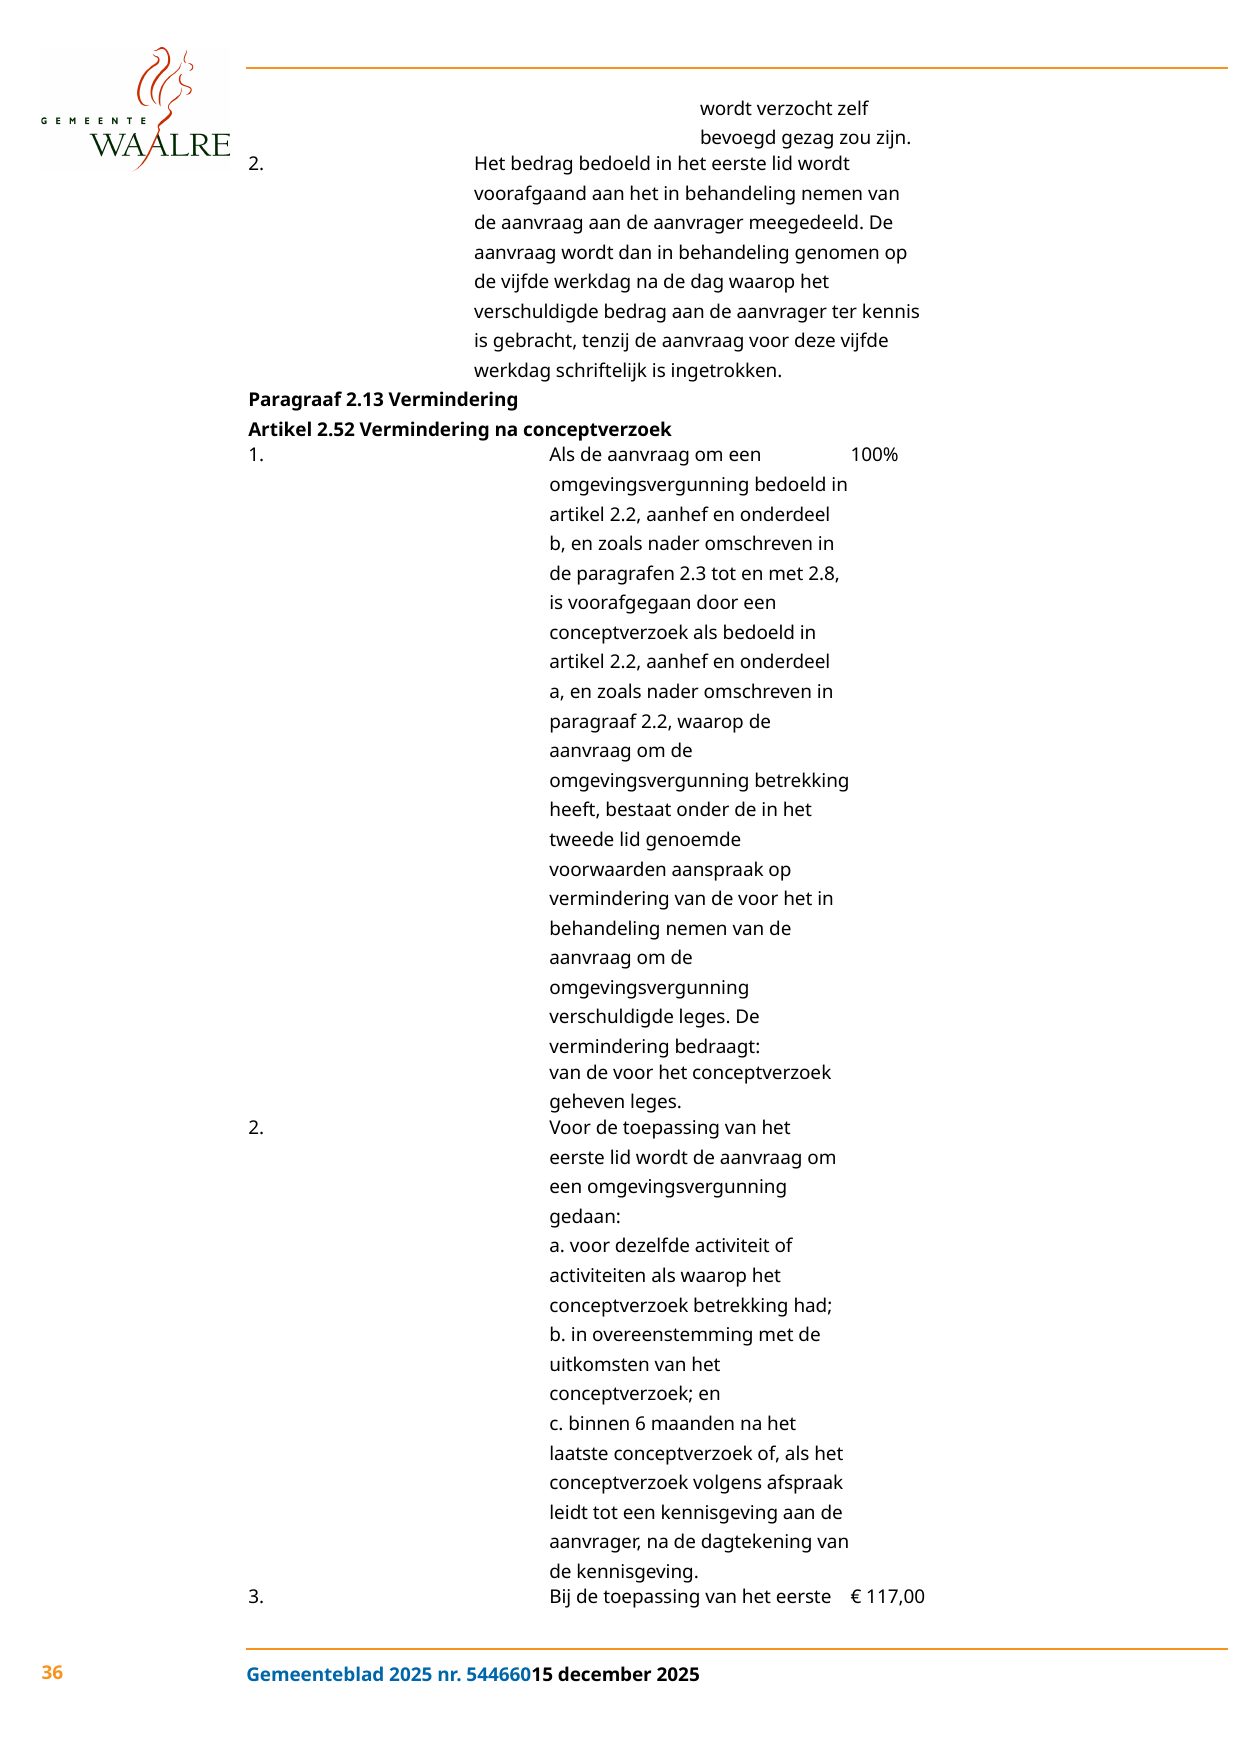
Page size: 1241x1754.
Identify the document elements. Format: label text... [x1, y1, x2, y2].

table_cell 3. [248, 1584, 549, 1609]
table_cell Bij de toepassing van het eerste [549, 1584, 850, 1609]
table_cell 100% [850, 442, 1152, 1059]
table_header Artikel 2.52 Vermindering na conceptverzoek [248, 416, 850, 442]
text Paragraaf 2.13 Vermindering [248, 386, 1152, 412]
table_cell € 117,00 [850, 1584, 1152, 1609]
table_cell wordt verzocht zelf bevoegd gezag zou zijn. [700, 95, 926, 150]
table_cell 2. [248, 150, 474, 383]
table_header [850, 416, 1152, 442]
table_cell Als de aanvraag om een omgevingsvergunning bedoeld in artikel 2.2, aanhef en onderdeel b, en zoals nader omschreven in de paragrafen 2.3 tot en met 2.8, is voorafgegaan door een conceptverzoek als bedoeld in artikel 2.2, aanhef en onderdeel a, en zoals nader omschreven in paragraaf 2.2, waarop de aanvraag om de omgevingsvergunning betrekking heeft, bestaat onder de in het tweede lid genoemde voorwaarden aanspraak op vermindering van de voor het in behandeling nemen van de aanvraag om de omgevingsvergunning verschuldigde leges. De vermindering bedraagt: [549, 442, 850, 1059]
table_cell [248, 95, 474, 150]
table_cell Voor de toepassing van het eerste lid wordt de aanvraag om een omgevingsvergunning gedaan: a. voor dezelfde activiteit of activiteiten als waarop het conceptverzoek betrekking had; b. in overeenstemming met de uitkomsten van het conceptverzoek; en c. binnen 6 maanden na het laatste conceptverzoek of, als het conceptverzoek volgens afspraak leidt tot een kennisgeving aan de aanvrager, na de dagtekening van de kennisgeving. [549, 1114, 850, 1584]
table_cell [850, 1114, 1152, 1584]
picture [41, 47, 231, 172]
table_cell van de voor het conceptverzoek geheven leges. [549, 1059, 850, 1114]
table_cell 2. [248, 1114, 549, 1584]
table_cell [926, 150, 1152, 383]
table_cell [474, 95, 700, 150]
table_cell 1. [248, 442, 549, 1114]
table_cell [926, 95, 1152, 150]
table_cell [850, 1059, 1152, 1114]
table_cell Het bedrag bedoeld in het eerste lid wordt voorafgaand aan het in behandeling nemen van de aanvraag aan de aanvrager meegedeeld. De aanvraag wordt dan in behandeling genomen op de vijfde werkdag na de dag waarop het verschuldigde bedrag aan de aanvrager ter kennis is gebracht, tenzij de aanvraag voor deze vijfde werkdag schriftelijk is ingetrokken. [474, 150, 926, 383]
